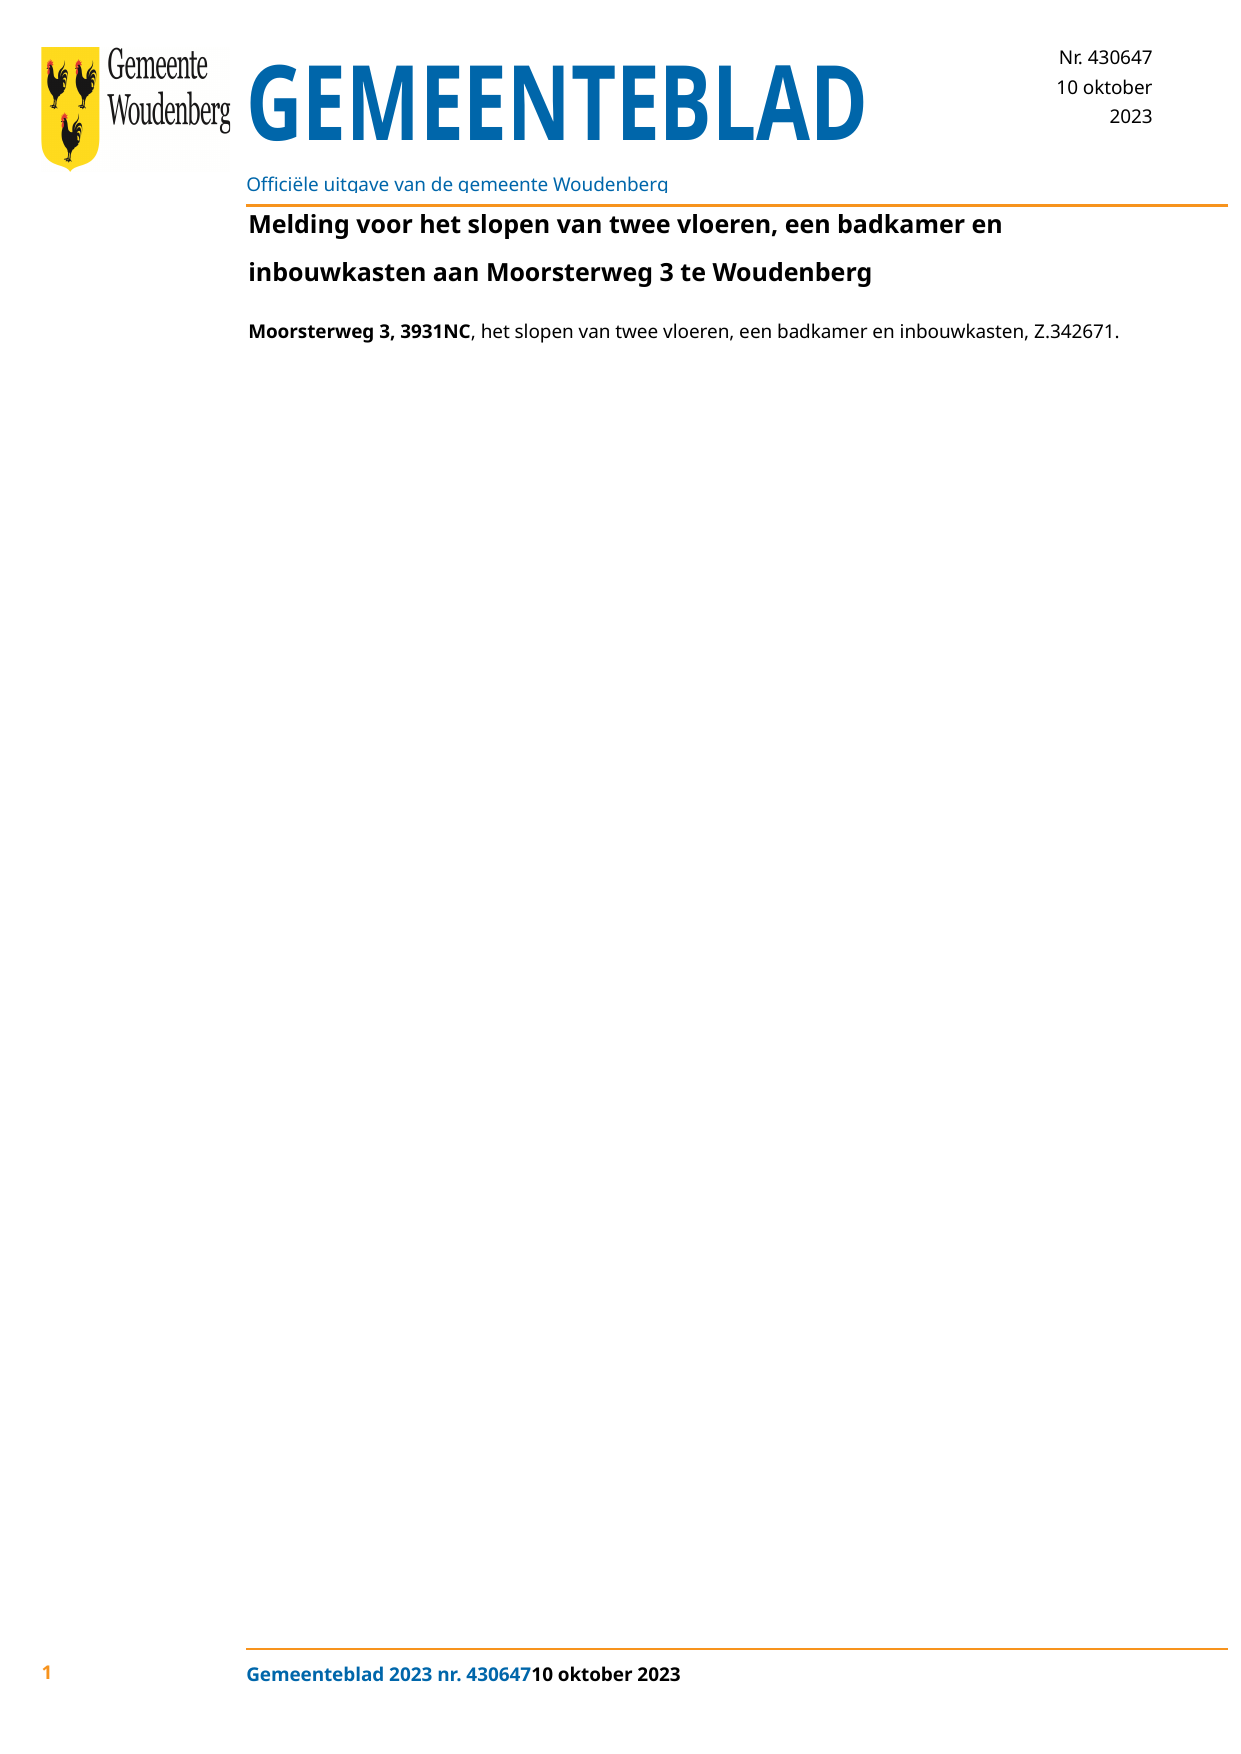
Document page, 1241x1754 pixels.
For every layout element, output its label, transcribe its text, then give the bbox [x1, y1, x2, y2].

picture [41, 47, 231, 172]
text Melding voor het slopen van twee vloeren, een badkamer en inbouwkasten aan Moorsterweg 3 te Woudenberg [248, 207, 1152, 288]
text Moorsterweg 3, 3931NC, het slopen van twee vloeren, een badkamer en inbouwkasten, Z.342671. [248, 318, 1152, 344]
